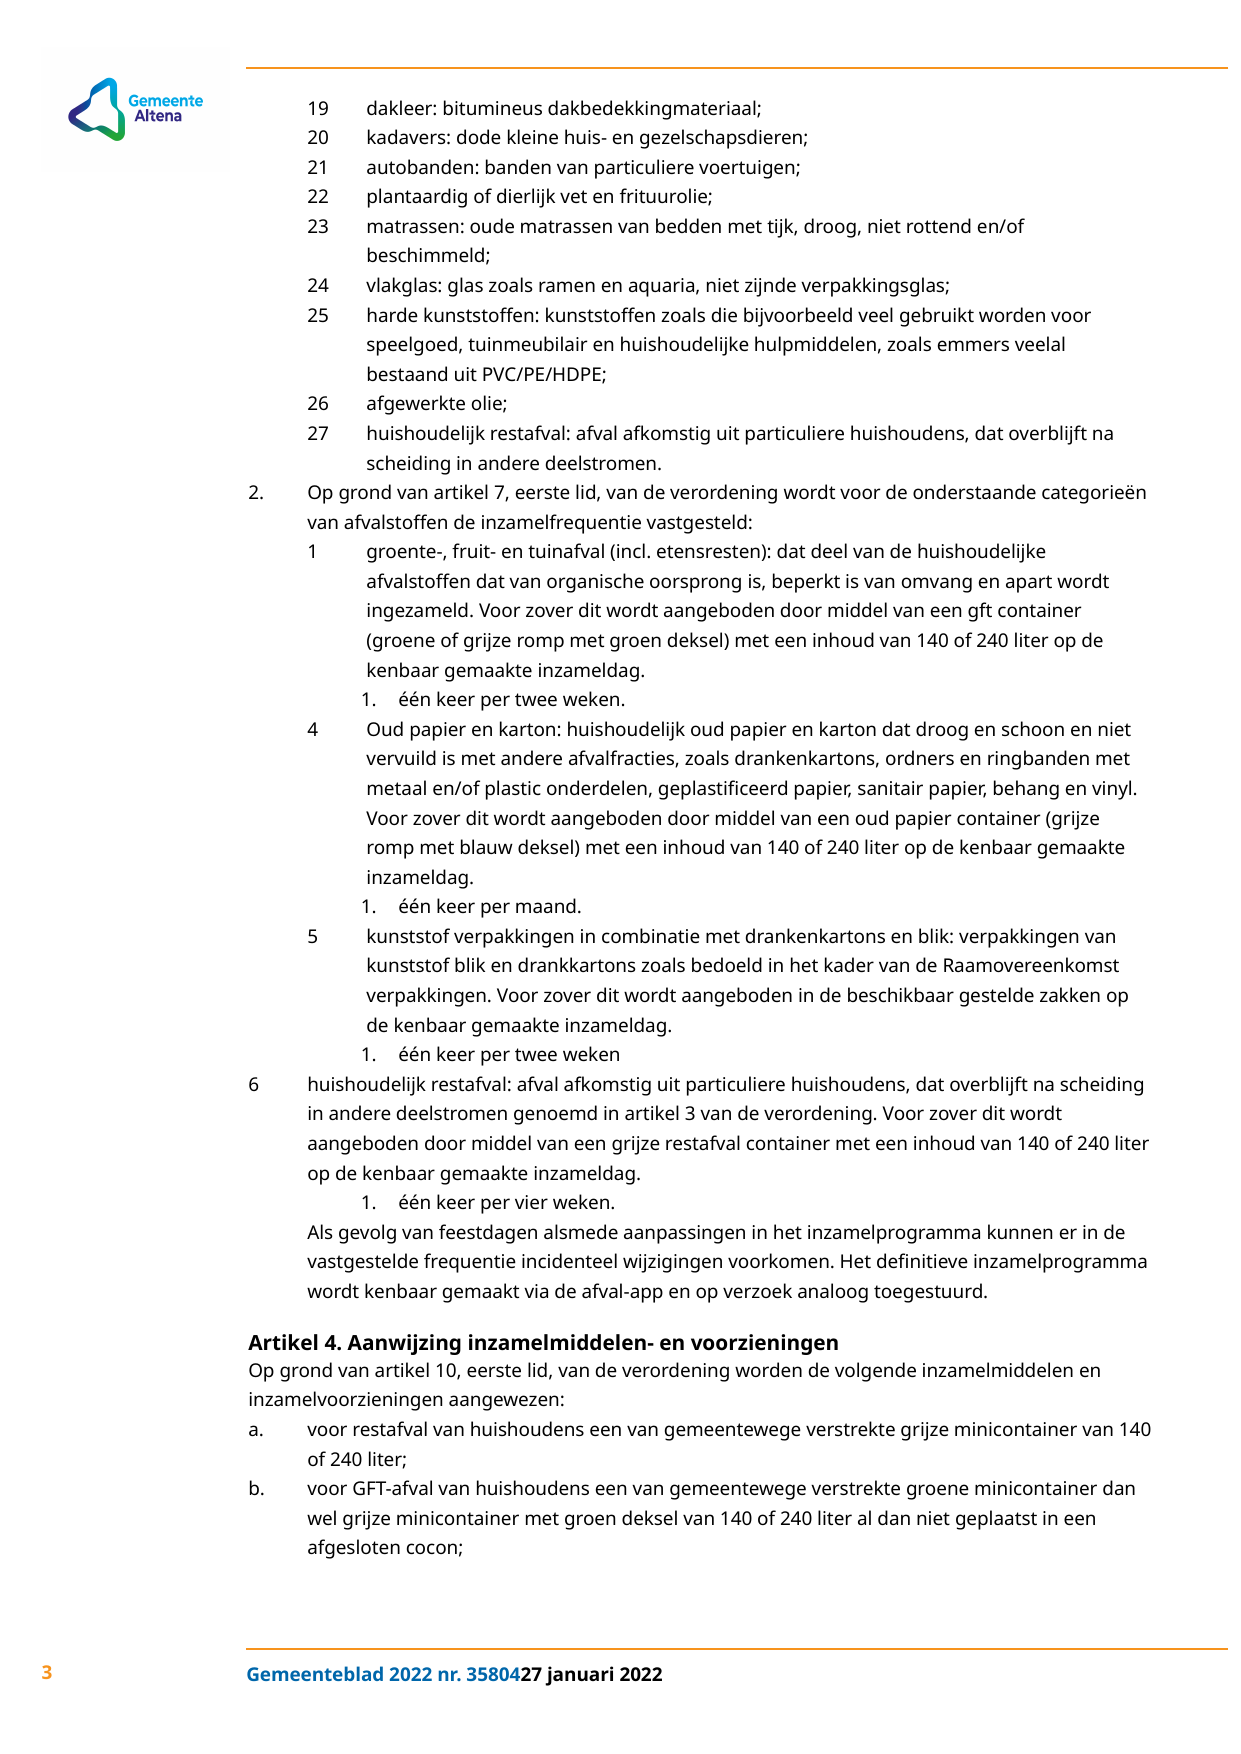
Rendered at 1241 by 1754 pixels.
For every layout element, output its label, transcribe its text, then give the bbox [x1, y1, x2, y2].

list vlakglas: glas zoals ramen en aquaria, niet zijnde verpakkingsglas; [307, 272, 1152, 298]
list Als gevolg van feestdagen alsmede aanpassingen in het inzamelprogramma kunnen er in de vastgestelde frequentie incidenteel wijzigingen voorkomen. Het definitieve inzamelprogramma wordt kenbaar gemaakt via de afval-app en op verzoek analoog toegestuurd. [248, 1219, 1152, 1304]
list één keer per twee weken [361, 1041, 1152, 1067]
list plantaardig of dierlijk vet en frituurolie; [307, 183, 1152, 209]
list Op grond van artikel 7, eerste lid, van de verordening wordt voor de onderstaande categorieën van afvalstoffen de inzamelfrequentie vastgesteld: [248, 479, 1152, 535]
text Artikel 4. Aanwijzing inzamelmiddelen- en voorzieningen [248, 1328, 1152, 1357]
list dakleer: bitumineus dakbedekkingmateriaal; [307, 95, 1152, 121]
text Op grond van artikel 10, eerste lid, van de verordening worden de volgende inzamelmiddelen en inzamelvoorzieningen aangewezen: [248, 1357, 1152, 1412]
list matrassen: oude matrassen van bedden met tijk, droog, niet rottend en/of beschimmeld; [307, 213, 1152, 268]
list kunststof verpakkingen in combinatie met drankenkartons en blik: verpakkingen van kunststof blik en drankkartons zoals bedoeld in het kader van de Raamovereenkomst verpakkingen. Voor zover dit wordt aangeboden in de beschikbaar gestelde zakken op de kenbaar gemaakte inzameldag. [307, 923, 1152, 1038]
list voor GFT-afval van huishoudens een van gemeentewege verstrekte groene minicontainer dan wel grijze minicontainer met groen deksel van 140 of 240 liter al dan niet geplaatst in een afgesloten cocon; [248, 1475, 1152, 1560]
list huishoudelijk restafval: afval afkomstig uit particuliere huishoudens, dat overblijft na scheiding in andere deelstromen genoemd in artikel 3 van de verordening. Voor zover dit wordt aangeboden door middel van een grijze restafval container met een inhoud van 140 of 240 liter op de kenbaar gemaakte inzameldag. [248, 1071, 1152, 1186]
list één keer per vier weken. [361, 1189, 1152, 1215]
list huishoudelijk restafval: afval afkomstig uit particuliere huishoudens, dat overblijft na scheiding in andere deelstromen. [307, 420, 1152, 476]
list voor restafval van huishoudens een van gemeentewege verstrekte grijze minicontainer van 140 of 240 liter; [248, 1416, 1152, 1471]
picture [41, 47, 231, 172]
list autobanden: banden van particuliere voertuigen; [307, 154, 1152, 180]
list harde kunststoffen: kunststoffen zoals die bijvoorbeeld veel gebruikt worden voor speelgoed, tuinmeubilair en huishoudelijke hulpmiddelen, zoals emmers veelal bestaand uit PVC/PE/HDPE; [307, 302, 1152, 387]
list groente-, fruit- en tuinafval (incl. etensresten): dat deel van de huishoudelijke afvalstoffen dat van organische oorsprong is, beperkt is van omvang en apart wordt ingezameld. Voor zover dit wordt aangeboden door middel van een gft container (groene of grijze romp met groen deksel) met een inhoud van 140 of 240 liter op de kenbaar gemaakte inzameldag. [307, 538, 1152, 683]
list Oud papier en karton: huishoudelijk oud papier en karton dat droog en schoon en niet vervuild is met andere afvalfracties, zoals drankenkartons, ordners en ringbanden met metaal en/of plastic onderdelen, geplastificeerd papier, sanitair papier, behang en vinyl. Voor zover dit wordt aangeboden door middel van een oud papier container (grijze romp met blauw deksel) met een inhoud van 140 of 240 liter op de kenbaar gemaakte inzameldag. [307, 716, 1152, 890]
list één keer per twee weken. [361, 686, 1152, 712]
list afgewerkte olie; [307, 391, 1152, 416]
list één keer per maand. [361, 893, 1152, 919]
list kadavers: dode kleine huis- en gezelschapsdieren; [307, 124, 1152, 150]
